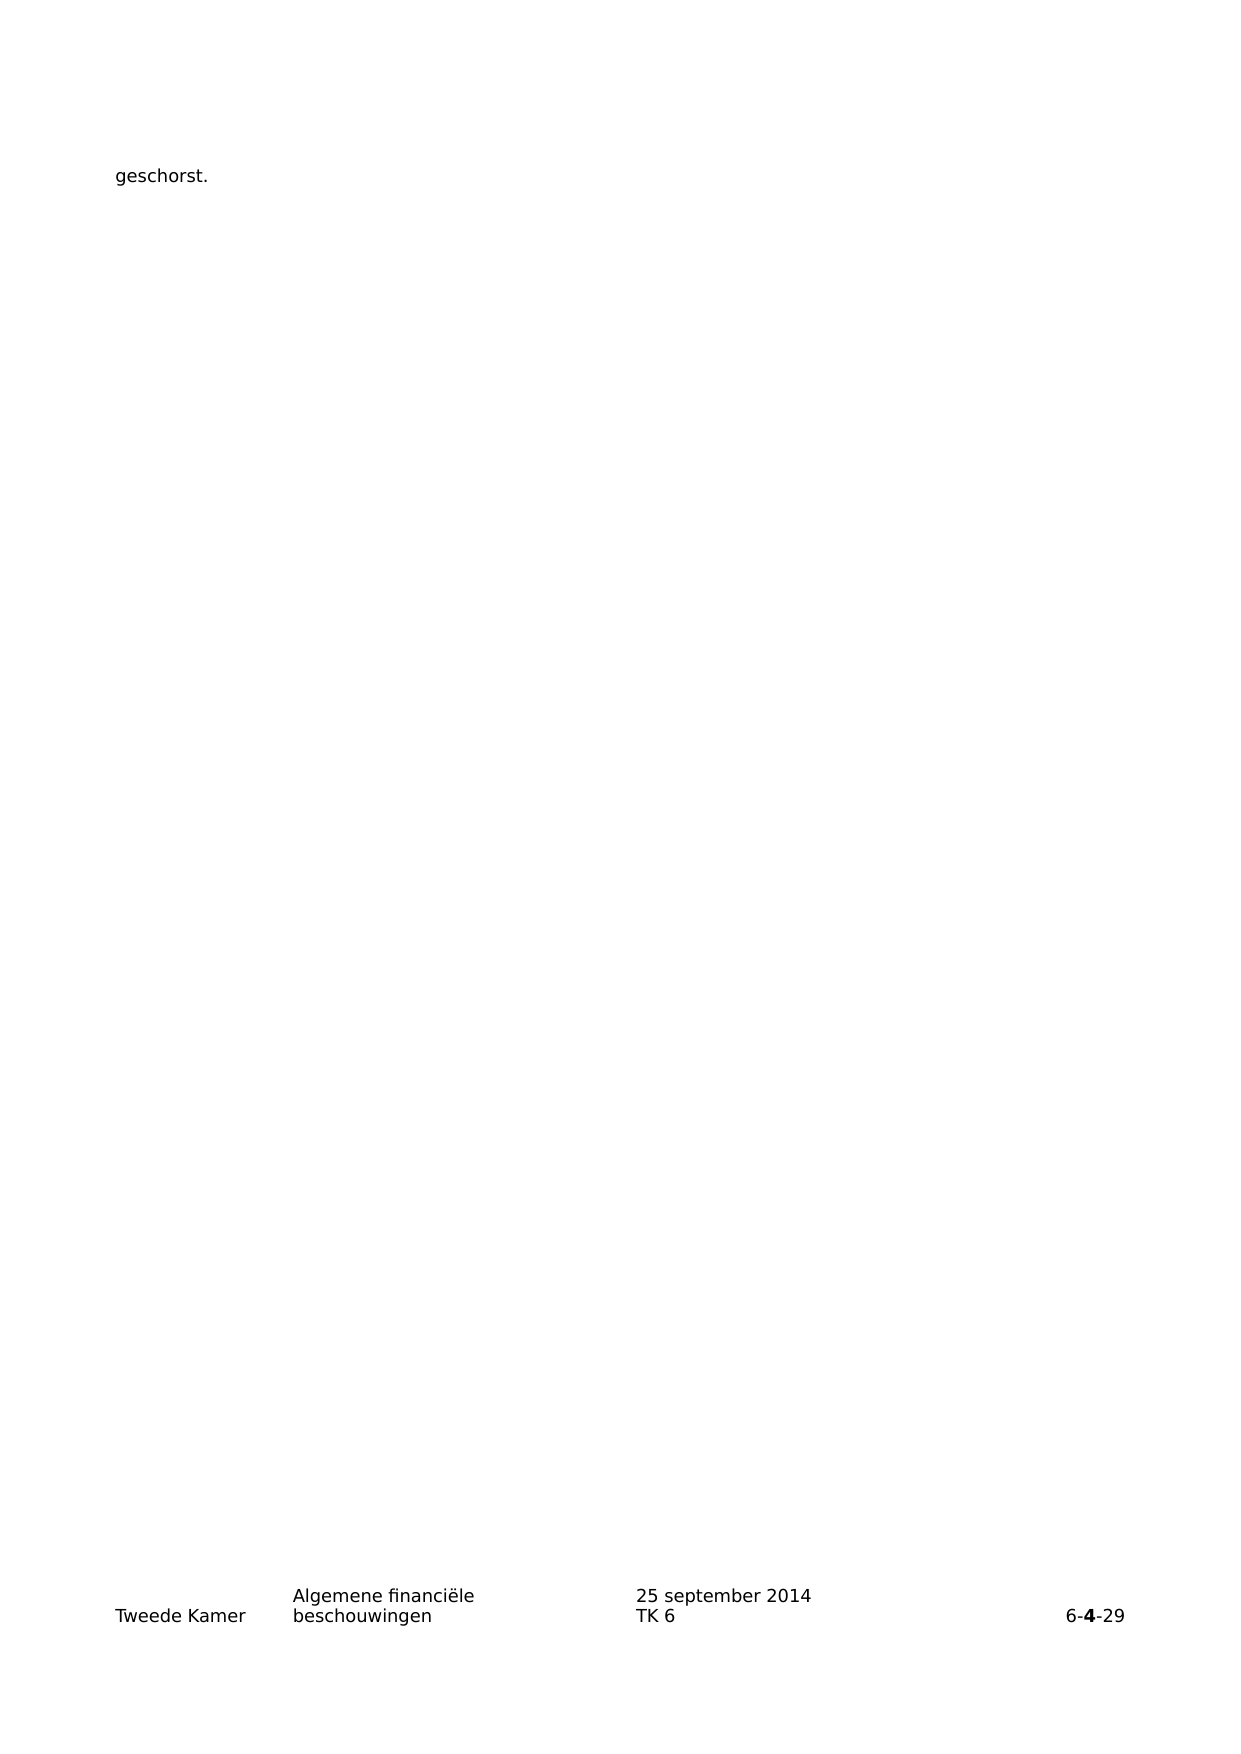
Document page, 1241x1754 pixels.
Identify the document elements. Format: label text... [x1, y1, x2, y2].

text geschorst. [115, 165, 605, 186]
